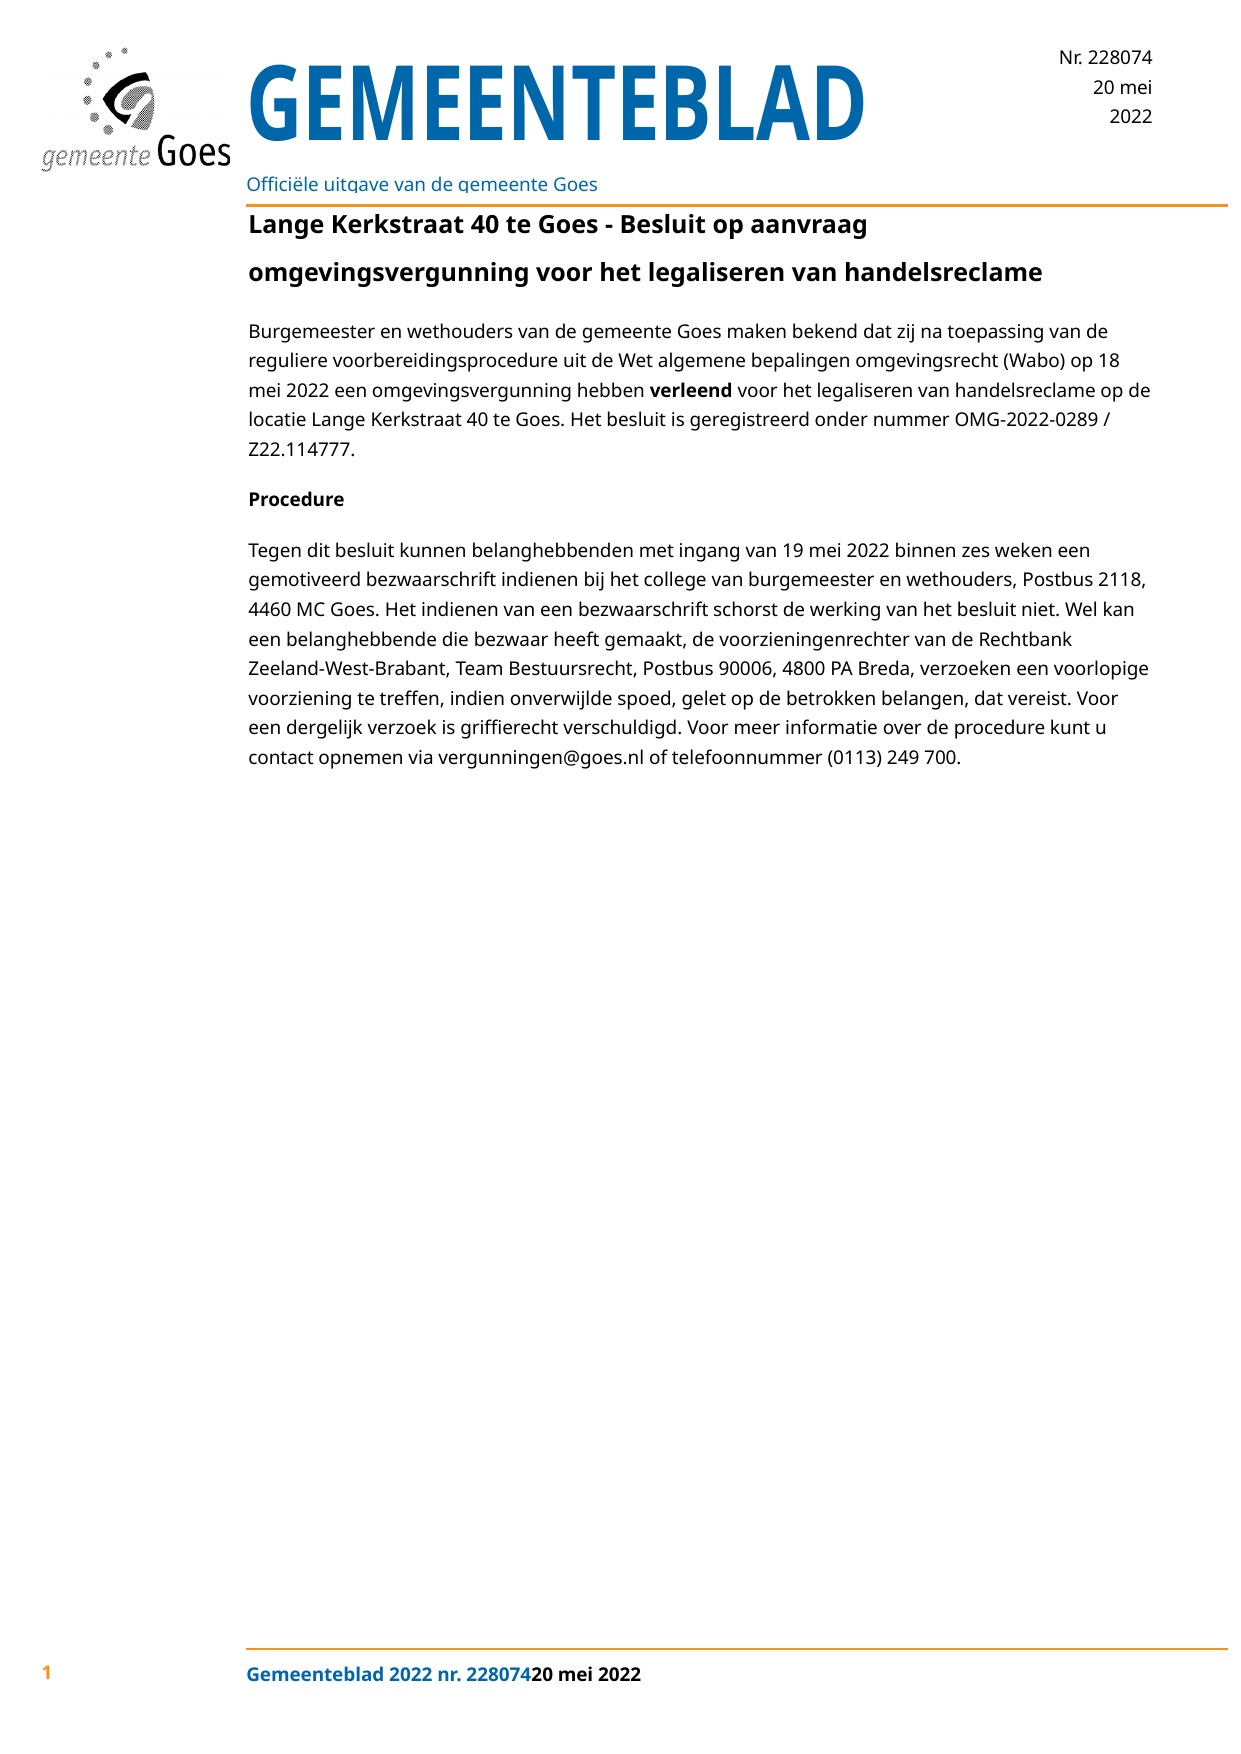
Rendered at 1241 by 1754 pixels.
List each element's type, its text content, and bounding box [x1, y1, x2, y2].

text Burgemeester en wethouders van de gemeente Goes maken bekend dat zij na toepassing van de reguliere voorbereidingsprocedure uit de Wet algemene bepalingen omgevingsrecht (Wabo) op 18 mei 2022 een omgevingsvergunning hebben verleend voor het legaliseren van handelsreclame op de locatie Lange Kerkstraat 40 te Goes. Het besluit is geregistreerd onder nummer OMG-2022-0289 / Z22.114777. [248, 318, 1152, 462]
picture [41, 47, 231, 172]
text Procedure [248, 487, 1152, 512]
text Tegen dit besluit kunnen belanghebbenden met ingang van 19 mei 2022 binnen zes weken een gemotiveerd bezwaarschrift indienen bij het college van burgemeester en wethouders, Postbus 2118, 4460 MC Goes. Het indienen van een bezwaarschrift schorst de werking van het besluit niet. Wel kan een belanghebbende die bezwaar heeft gemaakt, de voorzieningenrechter van de Rechtbank Zeeland-West-Brabant, Team Bestuursrecht, Postbus 90006, 4800 PA Breda, verzoeken een voorlopige voorziening te treffen, indien onverwijlde spoed, gelet op de betrokken belangen, dat vereist. Voor een dergelijk verzoek is griffierecht verschuldigd. Voor meer informatie over de procedure kunt u contact opnemen via vergunningen@goes.nl of telefoonnummer (0113) 249 700. [248, 537, 1152, 770]
text Lange Kerkstraat 40 te Goes - Besluit op aanvraag omgevingsvergunning voor het legaliseren van handelsreclame [248, 207, 1152, 288]
